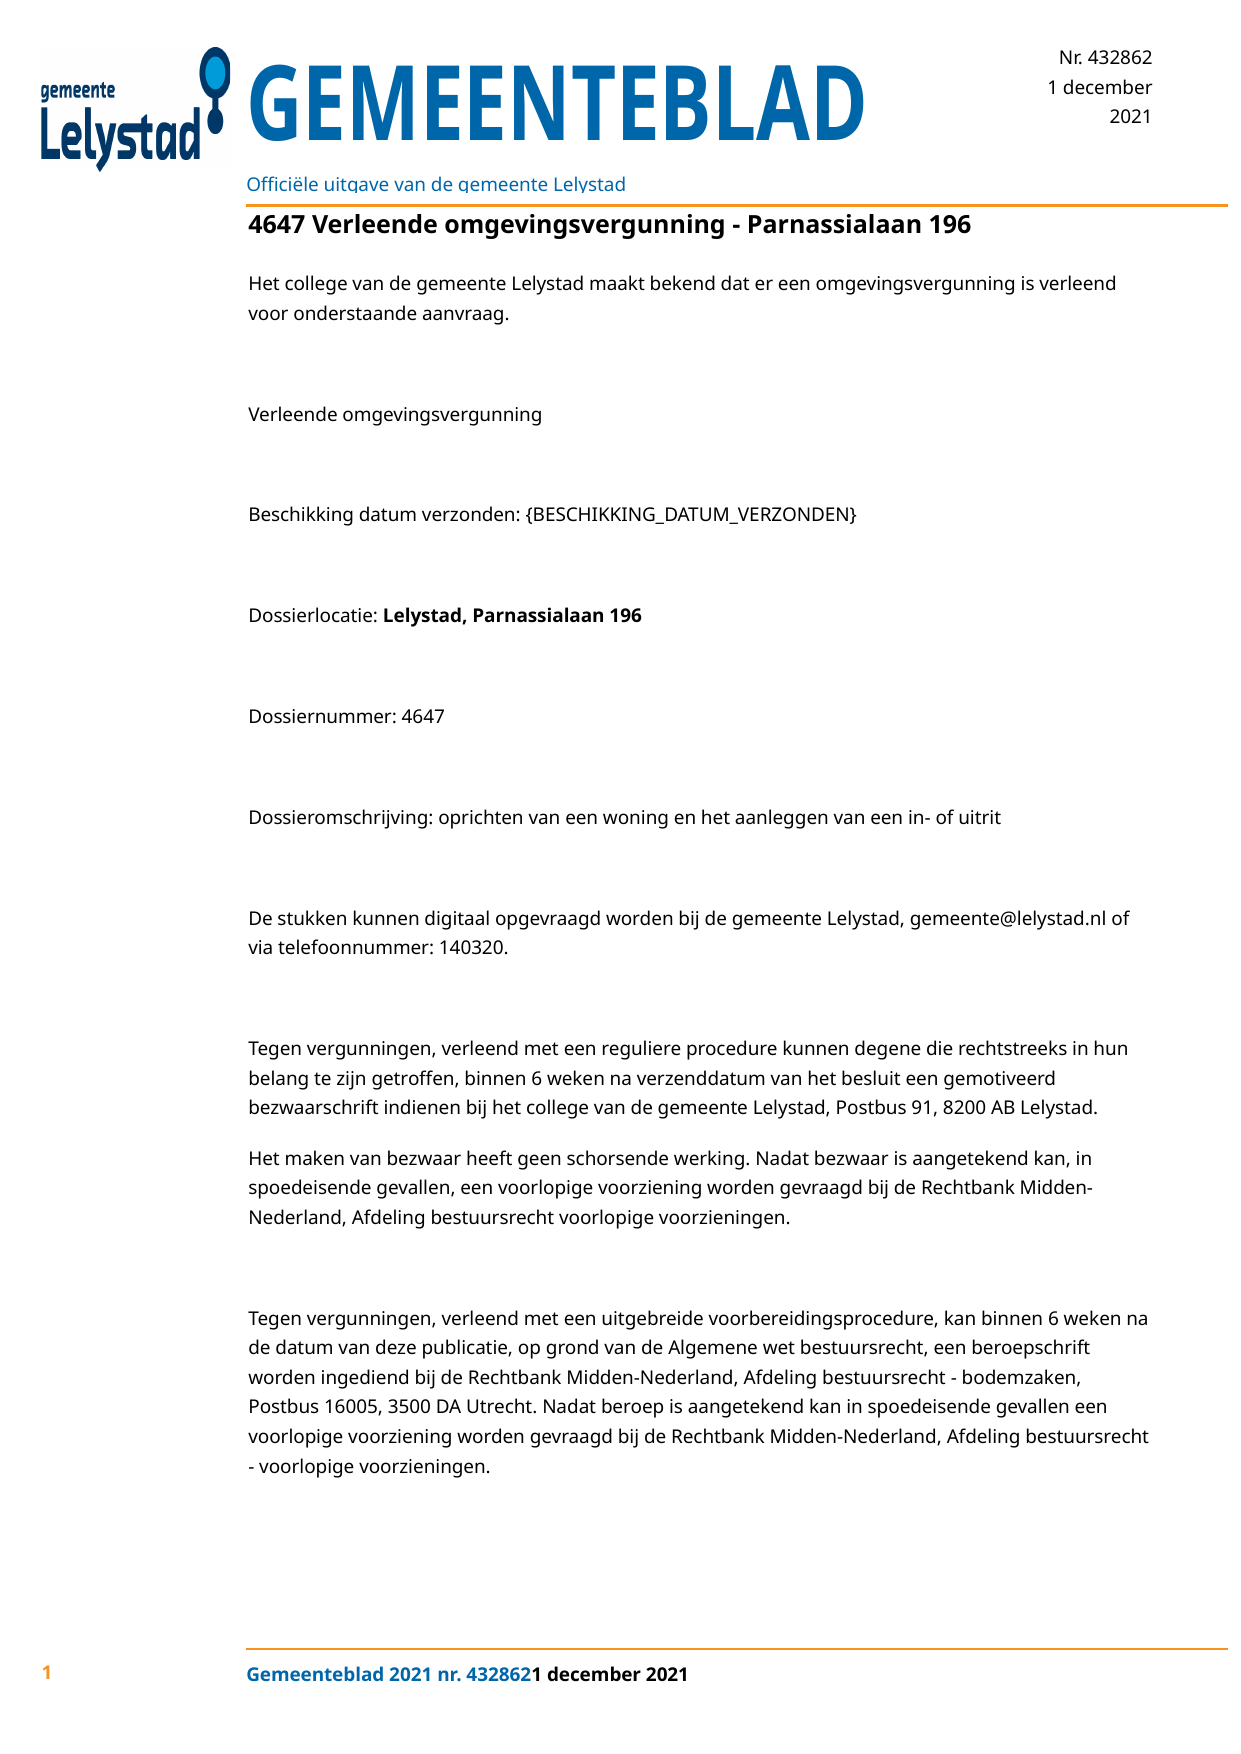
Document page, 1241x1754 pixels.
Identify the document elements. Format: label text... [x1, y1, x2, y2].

text Het maken van bezwaar heeft geen schorsende werking. Nadat bezwaar is aangetekend kan, in spoedeisende gevallen, een voorlopige voorziening worden gevraagd bij de Rechtbank Midden-Nederland, Afdeling bestuursrecht voorlopige voorzieningen. [248, 1145, 1152, 1230]
text 4647 Verleende omgevingsvergunning - Parnassialaan 196 [248, 207, 1152, 241]
text De stukken kunnen digitaal opgevraagd worden bij de gemeente Lelystad, gemeente@lelystad.nl of via telefoonnummer: 140320. [248, 905, 1152, 960]
text Dossiernummer: 4647 [248, 703, 1152, 729]
text Tegen vergunningen, verleend met een reguliere procedure kunnen degene die rechtstreeks in hun belang te zijn getroffen, binnen 6 weken na verzenddatum van het besluit een gemotiveerd bezwaarschrift indienen bij het college van de gemeente Lelystad, Postbus 91, 8200 AB Lelystad. [248, 1035, 1152, 1120]
picture [41, 47, 231, 172]
text Verleende omgevingsvergunning [248, 401, 1152, 426]
text Tegen vergunningen, verleend met een uitgebreide voorbereidingsprocedure, kan binnen 6 weken na de datum van deze publicatie, op grond van de Algemene wet bestuursrecht, een beroepschrift worden ingediend bij de Rechtbank Midden-Nederland, Afdeling bestuursrecht - bodemzaken, Postbus 16005, 3500 DA Utrecht. Nadat beroep is aangetekend kan in spoedeisende gevallen een voorlopige voorziening worden gevraagd bij de Rechtbank Midden-Nederland, Afdeling bestuursrecht - voorlopige voorzieningen. [248, 1305, 1152, 1478]
text Dossierlocatie: Lelystad, Parnassialaan 196 [248, 602, 1152, 628]
text Dossieromschrijving: oprichten van een woning en het aanleggen van een in- of uitrit [248, 804, 1152, 830]
text Het college van de gemeente Lelystad maakt bekend dat er een omgevingsvergunning is verleend voor onderstaande aanvraag. [248, 270, 1152, 326]
text Beschikking datum verzonden: {BESCHIKKING_DATUM_VERZONDEN} [248, 502, 1152, 527]
